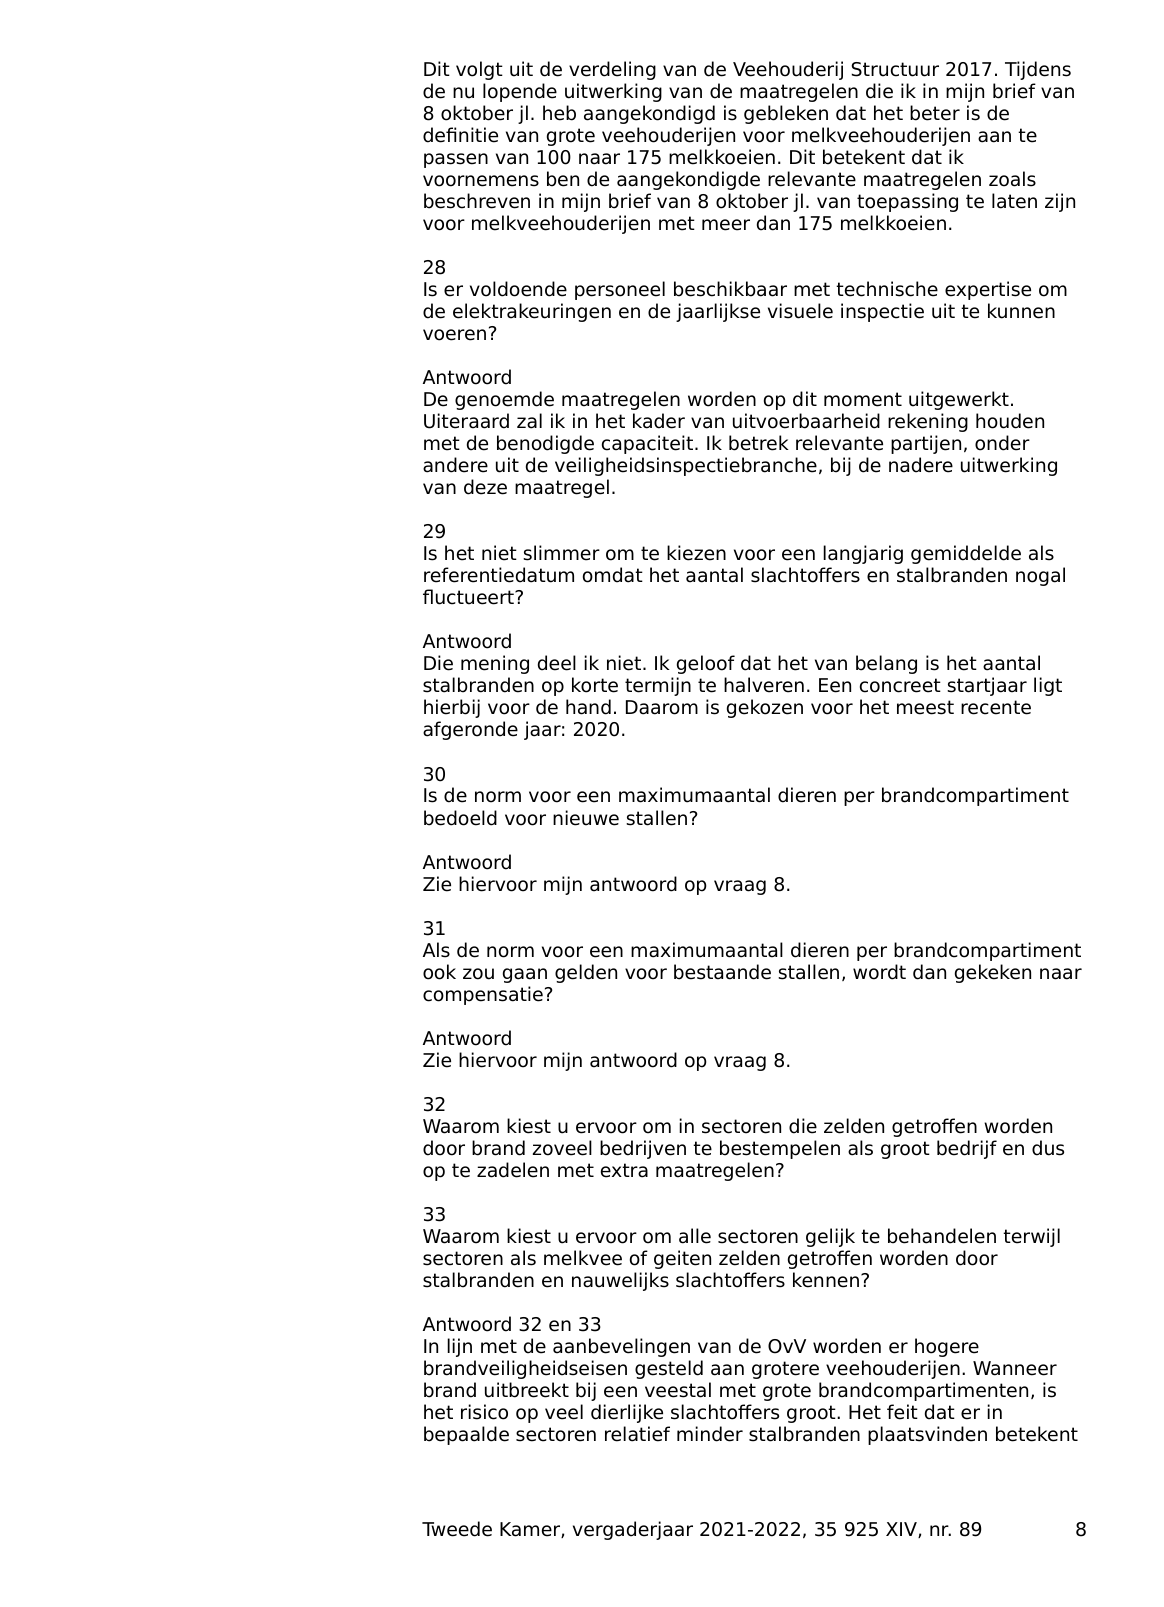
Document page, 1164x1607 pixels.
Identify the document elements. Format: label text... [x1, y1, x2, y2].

text 30 [422, 763, 1087, 785]
text Antwoord [422, 852, 1087, 873]
text Waarom kiest u ervoor om in sectoren die zelden getroffen worden door brand zoveel bedrijven te bestempelen als groot bedrijf en dus op te zadelen met extra maatregelen? [422, 1116, 1087, 1182]
text 29 [422, 521, 1087, 543]
text Antwoord [422, 1028, 1087, 1050]
text Is er voldoende personeel beschikbaar met technische expertise om de elektrakeuringen en de jaarlijkse visuele inspectie uit te kunnen voeren? [422, 279, 1087, 345]
text In lijn met de aanbevelingen van de OvV worden er hogere brandveiligheidseisen gesteld aan grotere veehouderijen. Wanneer brand uitbreekt bij een veestal met grote brandcompartimenten, is het risico op veel dierlijke slachtoffers groot. Het feit dat er in bepaalde sectoren relatief minder stalbranden plaatsvinden betekent [422, 1336, 1087, 1446]
text De genoemde maatregelen worden op dit moment uitgewerkt. Uiteraard zal ik in het kader van uitvoerbaarheid rekening houden met de benodigde capaciteit. Ik betrek relevante partijen, onder andere uit de veiligheidsinspectiebranche, bij de nadere uitwerking van deze maatregel. [422, 389, 1087, 499]
text Zie hiervoor mijn antwoord op vraag 8. [422, 1050, 1087, 1072]
text Zie hiervoor mijn antwoord op vraag 8. [422, 873, 1087, 896]
text Dit volgt uit de verdeling van de Veehouderij Structuur 2017. Tijdens de nu lopende uitwerking van de maatregelen die ik in mijn brief van 8 oktober jl. heb aangekondigd is gebleken dat het beter is de definitie van grote veehouderijen voor melkveehouderijen aan te passen van 100 naar 175 melkkoeien. Dit betekent dat ik voornemens ben de aangekondigde relevante maatregelen zoals beschreven in mijn brief van 8 oktober jl. van toepassing te laten zijn voor melkveehouderijen met meer dan 175 melkkoeien. [422, 59, 1087, 235]
text 33 [422, 1204, 1087, 1226]
text 31 [422, 918, 1087, 940]
text 32 [422, 1094, 1087, 1116]
text 28 [422, 257, 1087, 279]
text Als de norm voor een maximumaantal dieren per brandcompartiment ook zou gaan gelden voor bestaande stallen, wordt dan gekeken naar compensatie? [422, 940, 1087, 1006]
text Antwoord 32 en 33 [422, 1314, 1087, 1336]
text Waarom kiest u ervoor om alle sectoren gelijk te behandelen terwijl sectoren als melkvee of geiten zelden getroffen worden door stalbranden en nauwelijks slachtoffers kennen? [422, 1226, 1087, 1292]
text Antwoord [422, 367, 1087, 389]
text Antwoord [422, 631, 1087, 653]
text Is de norm voor een maximumaantal dieren per brandcompartiment bedoeld voor nieuwe stallen? [422, 785, 1087, 829]
text Is het niet slimmer om te kiezen voor een langjarig gemiddelde als referentiedatum omdat het aantal slachtoffers en stalbranden nogal fluctueert? [422, 543, 1087, 609]
text Die mening deel ik niet. Ik geloof dat het van belang is het aantal stalbranden op korte termijn te halveren. Een concreet startjaar ligt hierbij voor de hand. Daarom is gekozen voor het meest recente afgeronde jaar: 2020. [422, 653, 1087, 741]
